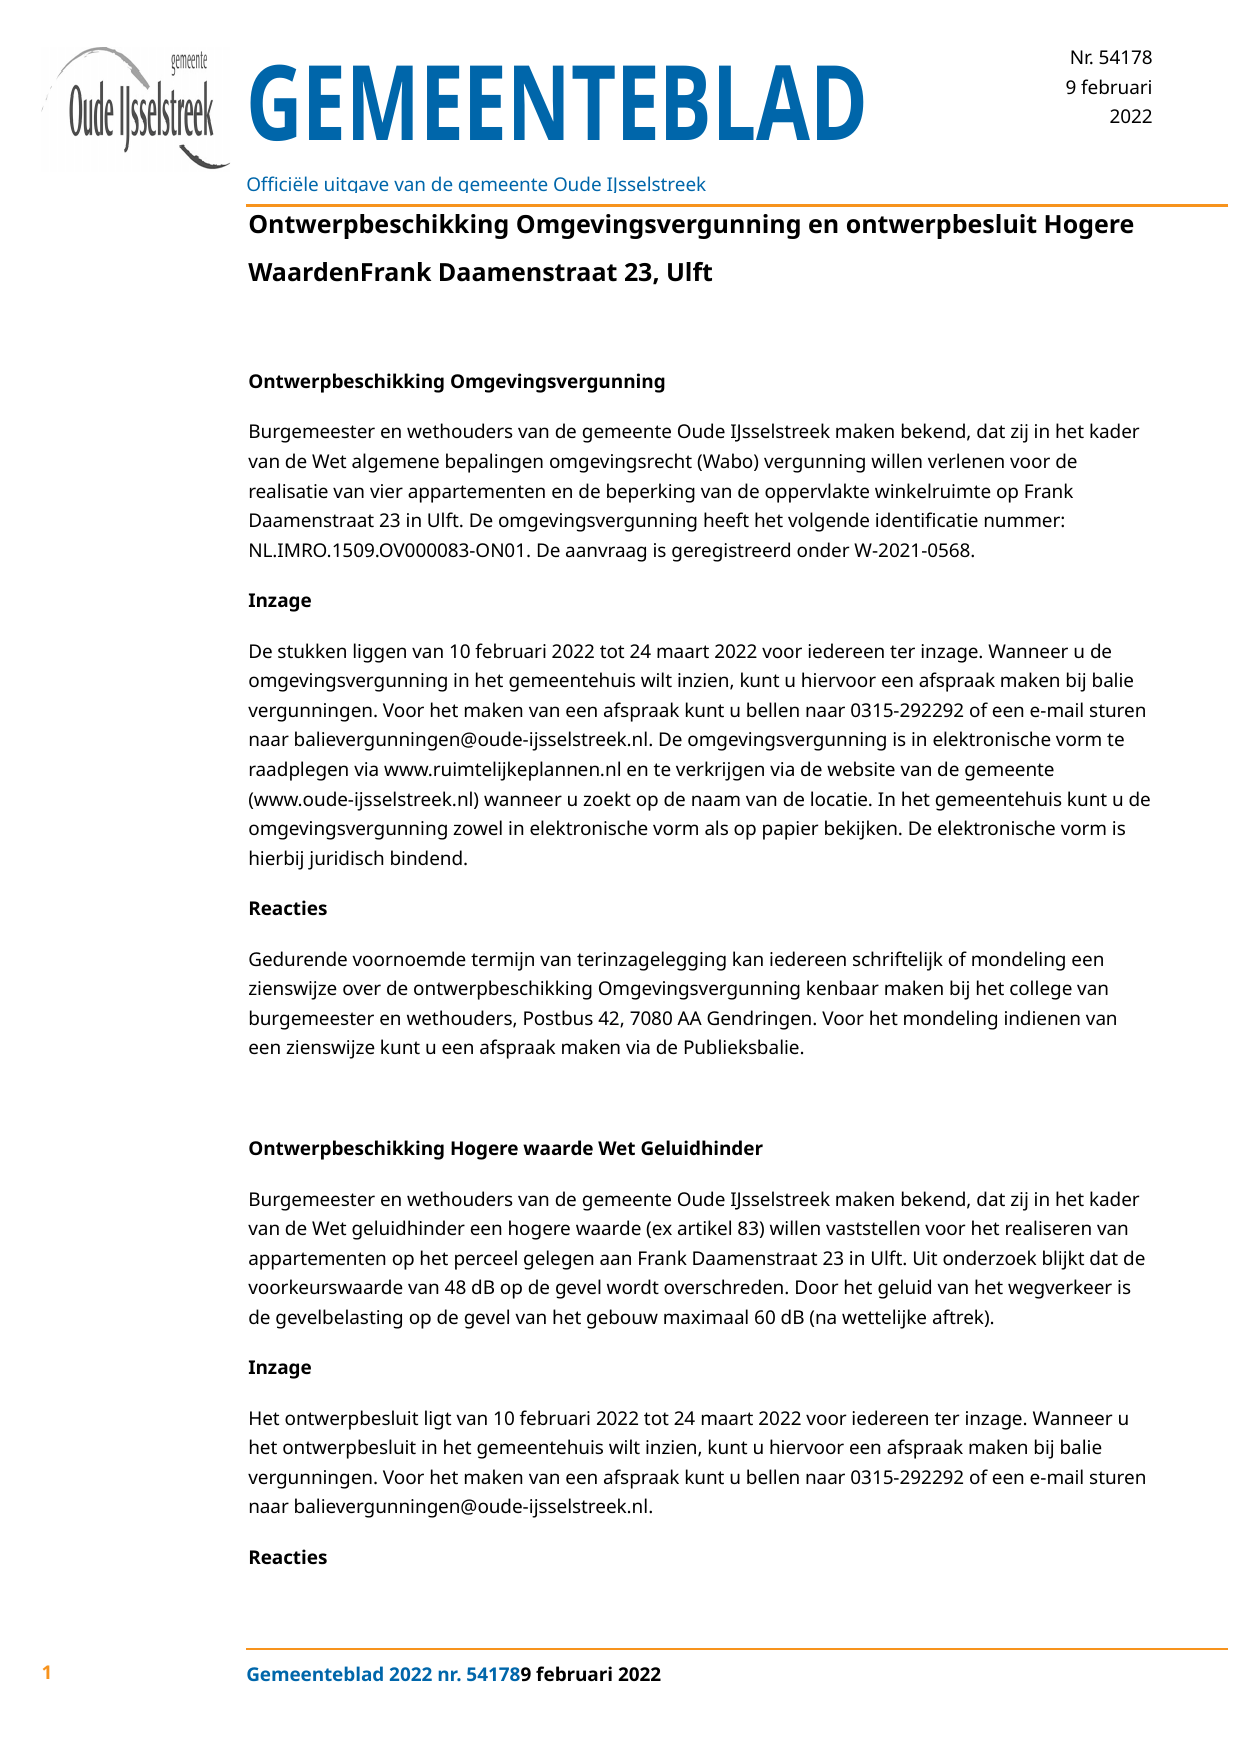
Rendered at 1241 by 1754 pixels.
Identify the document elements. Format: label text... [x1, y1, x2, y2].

text De stukken liggen van 10 februari 2022 tot 24 maart 2022 voor iedereen ter inzage. Wanneer u de omgevingsvergunning in het gemeentehuis wilt inzien, kunt u hiervoor een afspraak maken bij balie vergunningen. Voor het maken van een afspraak kunt u bellen naar 0315-292292 of een e-mail sturen naar balievergunningen@oude-ijsselstreek.nl. De omgevingsvergunning is in elektronische vorm te raadplegen via www.ruimtelijkeplannen.nl en te verkrijgen via de website van de gemeente (www.oude-ijsselstreek.nl) wanneer u zoekt op de naam van de locatie. In het gemeentehuis kunt u de omgevingsvergunning zowel in elektronische vorm als op papier bekijken. De elektronische vorm is hierbij juridisch bindend. [248, 638, 1152, 871]
text Inzage [248, 587, 1152, 613]
text Burgemeester en wethouders van de gemeente Oude IJsselstreek maken bekend, dat zij in het kader van de Wet geluidhinder een hogere waarde (ex artikel 83) willen vaststellen voor het realiseren van appartementen op het perceel gelegen aan Frank Daamenstraat 23 in Ulft. Uit onderzoek blijkt dat de voorkeurswaarde van 48 dB op de gevel wordt overschreden. Door het geluid van het wegverkeer is de gevelbelasting op de gevel van het gebouw maximaal 60 dB (na wettelijke aftrek). [248, 1186, 1152, 1330]
text Reacties [248, 895, 1152, 921]
text Burgemeester en wethouders van de gemeente Oude IJsselstreek maken bekend, dat zij in het kader van de Wet algemene bepalingen omgevingsrecht (Wabo) vergunning willen verlenen voor de realisatie van vier appartementen en de beperking van de oppervlakte winkelruimte op Frank Daamenstraat 23 in Ulft. De omgevingsvergunning heeft het volgende identificatie nummer: NL.IMRO.1509.OV000083-ON01. De aanvraag is geregistreerd onder W-2021-0568. [248, 419, 1152, 563]
text Gedurende voornoemde termijn van terinzagelegging kan iedereen schriftelijk of mondeling een zienswijze over de ontwerpbeschikking Omgevingsvergunning kenbaar maken bij het college van burgemeester en wethouders, Postbus 42, 7080 AA Gendringen. Voor het mondeling indienen van een zienswijze kunt u een afspraak maken via de Publieksbalie. [248, 946, 1152, 1060]
text Ontwerpbeschikking Omgevingsvergunning en ontwerpbesluit Hogere WaardenFrank Daamenstraat 23, Ulft [248, 207, 1152, 288]
text Het ontwerpbesluit ligt van 10 februari 2022 tot 24 maart 2022 voor iedereen ter inzage. Wanneer u het ontwerpbesluit in het gemeentehuis wilt inzien, kunt u hiervoor een afspraak maken bij balie vergunningen. Voor het maken van een afspraak kunt u bellen naar 0315-292292 of een e-mail sturen naar balievergunningen@oude-ijsselstreek.nl. [248, 1405, 1152, 1519]
picture [41, 47, 231, 172]
text Reacties [248, 1544, 1152, 1570]
text Ontwerpbeschikking Hogere waarde Wet Geluidhinder [248, 1135, 1152, 1161]
text Inzage [248, 1354, 1152, 1380]
text Ontwerpbeschikking Omgevingsvergunning [248, 368, 1152, 394]
